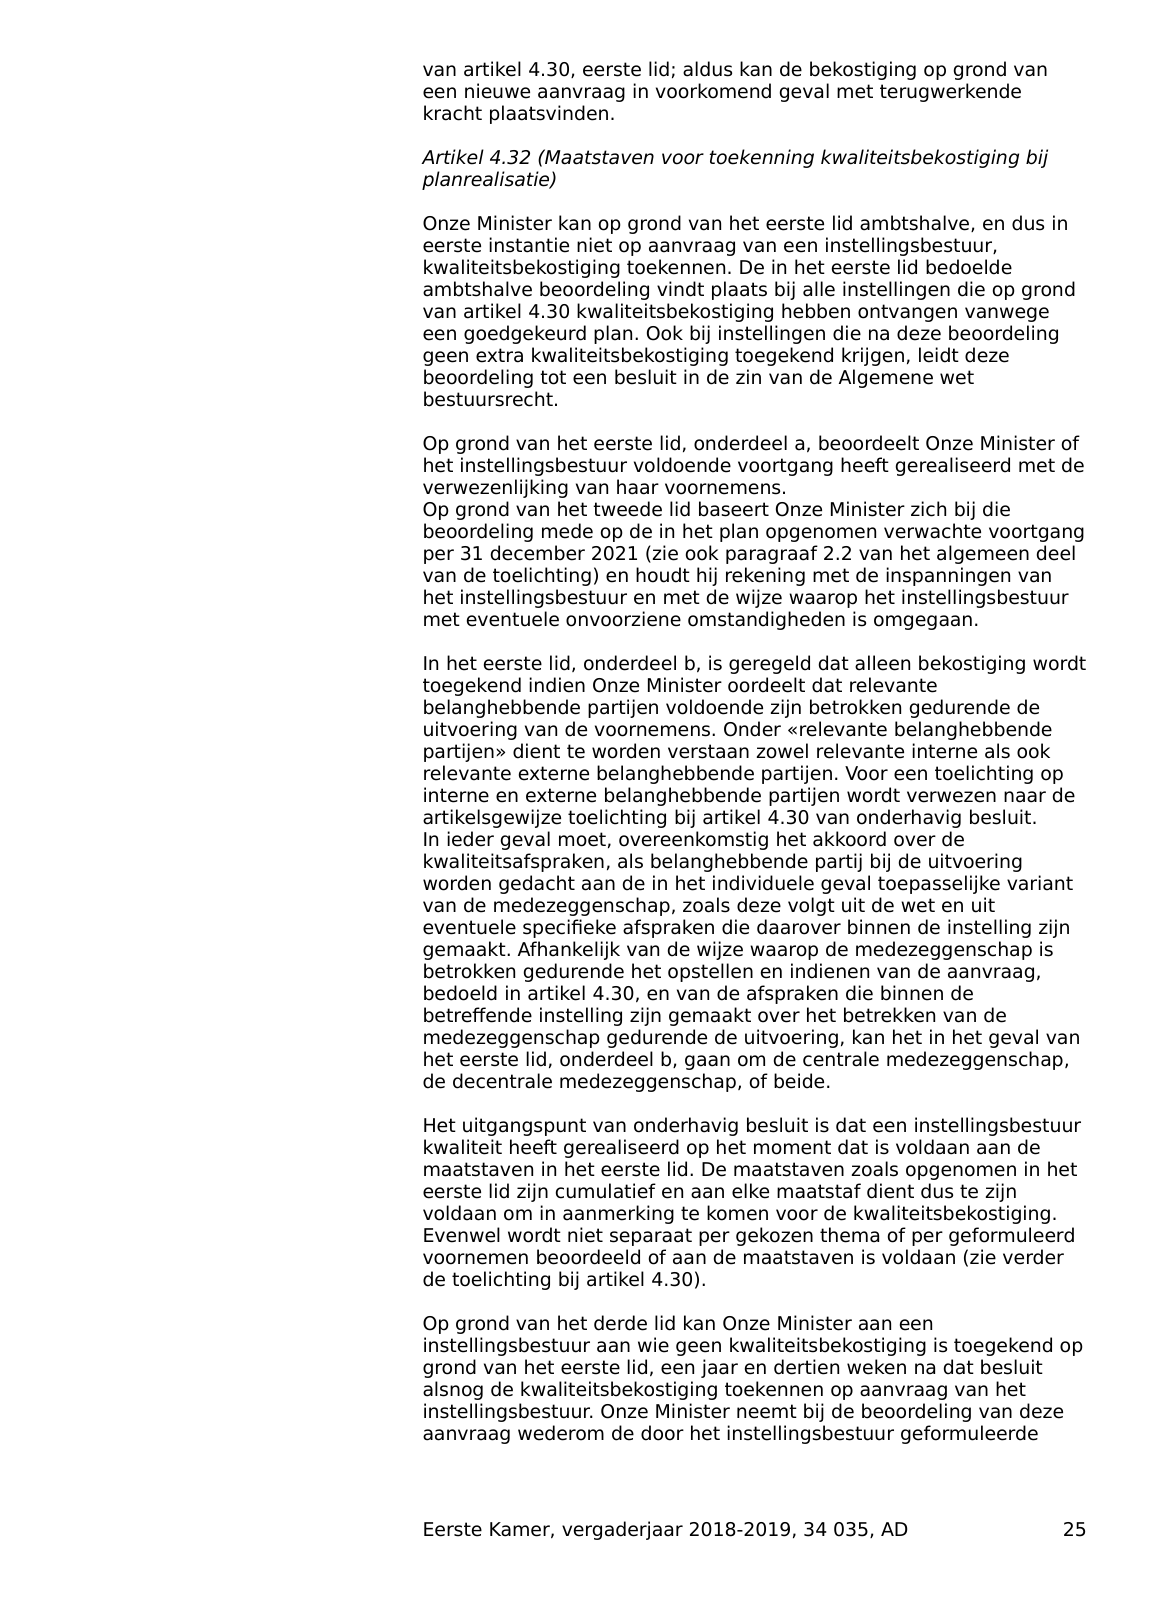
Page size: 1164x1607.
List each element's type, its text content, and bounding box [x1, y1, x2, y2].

text Op grond van het eerste lid, onderdeel a, beoordeelt Onze Minister of het instellingsbestuur voldoende voortgang heeft gerealiseerd met de verwezenlijking van haar voornemens. [422, 433, 1087, 499]
text In het eerste lid, onderdeel b, is geregeld dat alleen bekostiging wordt toegekend indien Onze Minister oordeelt dat relevante belanghebbende partijen voldoende zijn betrokken gedurende de uitvoering van de voornemens. Onder «relevante belanghebbende partijen» dient te worden verstaan zowel relevante interne als ook relevante externe belanghebbende partijen. Voor een toelichting op interne en externe belanghebbende partijen wordt verwezen naar de artikelsgewijze toelichting bij artikel 4.30 van onderhavig besluit. [422, 653, 1087, 829]
text In ieder geval moet, overeenkomstig het akkoord over de kwaliteitsafspraken, als belanghebbende partij bij de uitvoering worden gedacht aan de in het individuele geval toepasselijke variant van de medezeggenschap, zoals deze volgt uit de wet en uit eventuele specifieke afspraken die daarover binnen de instelling zijn gemaakt. Afhankelijk van de wijze waarop de medezeggenschap is betrokken gedurende het opstellen en indienen van de aanvraag, bedoeld in artikel 4.30, en van de afspraken die binnen de betreffende instelling zijn gemaakt over het betrekken van de medezeggenschap gedurende de uitvoering, kan het in het geval van het eerste lid, onderdeel b, gaan om de centrale medezeggenschap, de decentrale medezeggenschap, of beide. [422, 829, 1087, 1093]
text Het uitgangspunt van onderhavig besluit is dat een instellingsbestuur kwaliteit heeft gerealiseerd op het moment dat is voldaan aan de maatstaven in het eerste lid. De maatstaven zoals opgenomen in het eerste lid zijn cumulatief en aan elke maatstaf dient dus te zijn voldaan om in aanmerking te komen voor de kwaliteitsbekostiging. Evenwel wordt niet separaat per gekozen thema of per geformuleerd voornemen beoordeeld of aan de maatstaven is voldaan (zie verder de toelichting bij artikel 4.30). [422, 1115, 1087, 1291]
text Onze Minister kan op grond van het eerste lid ambtshalve, en dus in eerste instantie niet op aanvraag van een instellingsbestuur, kwaliteitsbekostiging toekennen. De in het eerste lid bedoelde ambtshalve beoordeling vindt plaats bij alle instellingen die op grond van artikel 4.30 kwaliteitsbekostiging hebben ontvangen vanwege een goedgekeurd plan. Ook bij instellingen die na deze beoordeling geen extra kwaliteitsbekostiging toegekend krijgen, leidt deze beoordeling tot een besluit in de zin van de Algemene wet bestuursrecht. [422, 213, 1087, 411]
text Op grond van het tweede lid baseert Onze Minister zich bij die beoordeling mede op de in het plan opgenomen verwachte voortgang per 31 december 2021 (zie ook paragraaf 2.2 van het algemeen deel van de toelichting) en houdt hij rekening met de inspanningen van het instellingsbestuur en met de wijze waarop het instellingsbestuur met eventuele onvoorziene omstandigheden is omgegaan. [422, 499, 1087, 631]
text van artikel 4.30, eerste lid; aldus kan de bekostiging op grond van een nieuwe aanvraag in voorkomend geval met terugwerkende kracht plaatsvinden. [422, 59, 1087, 125]
subtitle Artikel 4.32 (Maatstaven voor toekenning kwaliteitsbekostiging bij planrealisatie) [422, 147, 1087, 191]
text Op grond van het derde lid kan Onze Minister aan een instellingsbestuur aan wie geen kwaliteitsbekostiging is toegekend op grond van het eerste lid, een jaar en dertien weken na dat besluit alsnog de kwaliteitsbekostiging toekennen op aanvraag van het instellingsbestuur. Onze Minister neemt bij de beoordeling van deze aanvraag wederom de door het instellingsbestuur geformuleerde [422, 1313, 1087, 1445]
